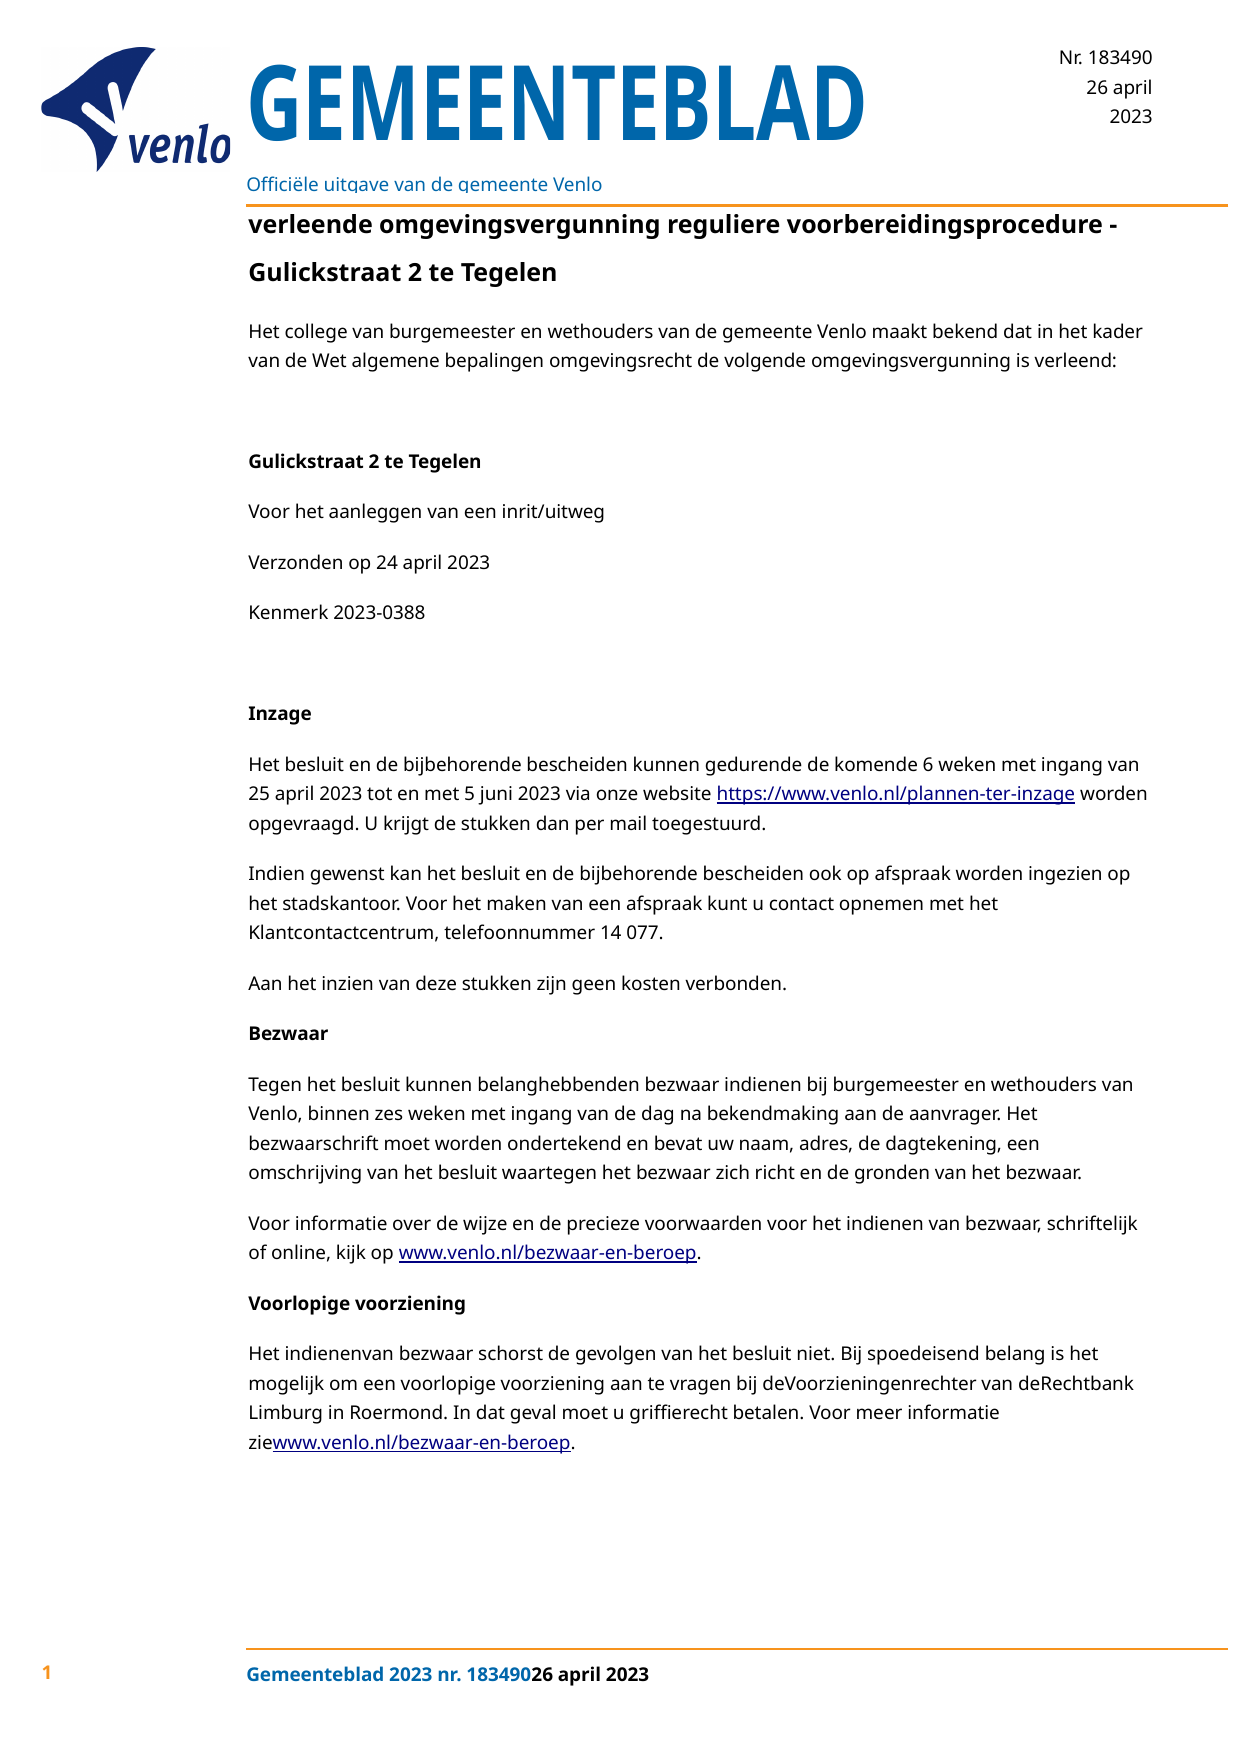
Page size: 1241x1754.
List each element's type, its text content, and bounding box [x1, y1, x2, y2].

text Het indienenvan bezwaar schorst de gevolgen van het besluit niet. Bij spoedeisend belang is het mogelijk om een voorlopige voorziening aan te vragen bij deVoorzieningenrechter van deRechtbank Limburg in Roermond. In dat geval moet u griffierecht betalen. Voor meer informatie ziewww.venlo.nl/bezwaar-en-beroep. [248, 1340, 1152, 1455]
text Verzonden op 24 april 2023 [248, 549, 1152, 575]
text Voor het aanleggen van een inrit/uitweg [248, 499, 1152, 524]
text Kenmerk 2023-0388 [248, 599, 1152, 625]
text Aan het inzien van deze stukken zijn geen kosten verbonden. [248, 970, 1152, 996]
text Voorlopige voorziening [248, 1290, 1152, 1316]
text Voor informatie over de wijze en de precieze voorwaarden voor het indienen van bezwaar, schriftelijk of online, kijk op www.venlo.nl/bezwaar-en-beroep. [248, 1210, 1152, 1265]
picture [41, 47, 231, 172]
text Indien gewenst kan het besluit en de bijbehorende bescheiden ook op afspraak worden ingezien op het stadskantoor. Voor het maken van een afspraak kunt u contact opnemen met het Klantcontactcentrum, telefoonnummer 14 077. [248, 860, 1152, 945]
text Inzage [248, 700, 1152, 726]
text Gulickstraat 2 te Tegelen [248, 448, 1152, 474]
text Het college van burgemeester en wethouders van de gemeente Venlo maakt bekend dat in het kader van de Wet algemene bepalingen omgevingsrecht de volgende omgevingsvergunning is verleend: [248, 318, 1152, 373]
text Het besluit en de bijbehorende bescheiden kunnen gedurende de komende 6 weken met ingang van 25 april 2023 tot en met 5 juni 2023 via onze website https://www.venlo.nl/plannen-ter-inzage worden opgevraagd. U krijgt de stukken dan per mail toegestuurd. [248, 751, 1152, 836]
text verleende omgevingsvergunning reguliere voorbereidingsprocedure - Gulickstraat 2 te Tegelen [248, 207, 1152, 288]
text Tegen het besluit kunnen belanghebbenden bezwaar indienen bij burgemeester en wethouders van Venlo, binnen zes weken met ingang van de dag na bekendmaking aan de aanvrager. Het bezwaarschrift moet worden ondertekend en bevat uw naam, adres, de dagtekening, een omschrijving van het besluit waartegen het bezwaar zich richt en de gronden van het bezwaar. [248, 1071, 1152, 1185]
text Bezwaar [248, 1020, 1152, 1046]
